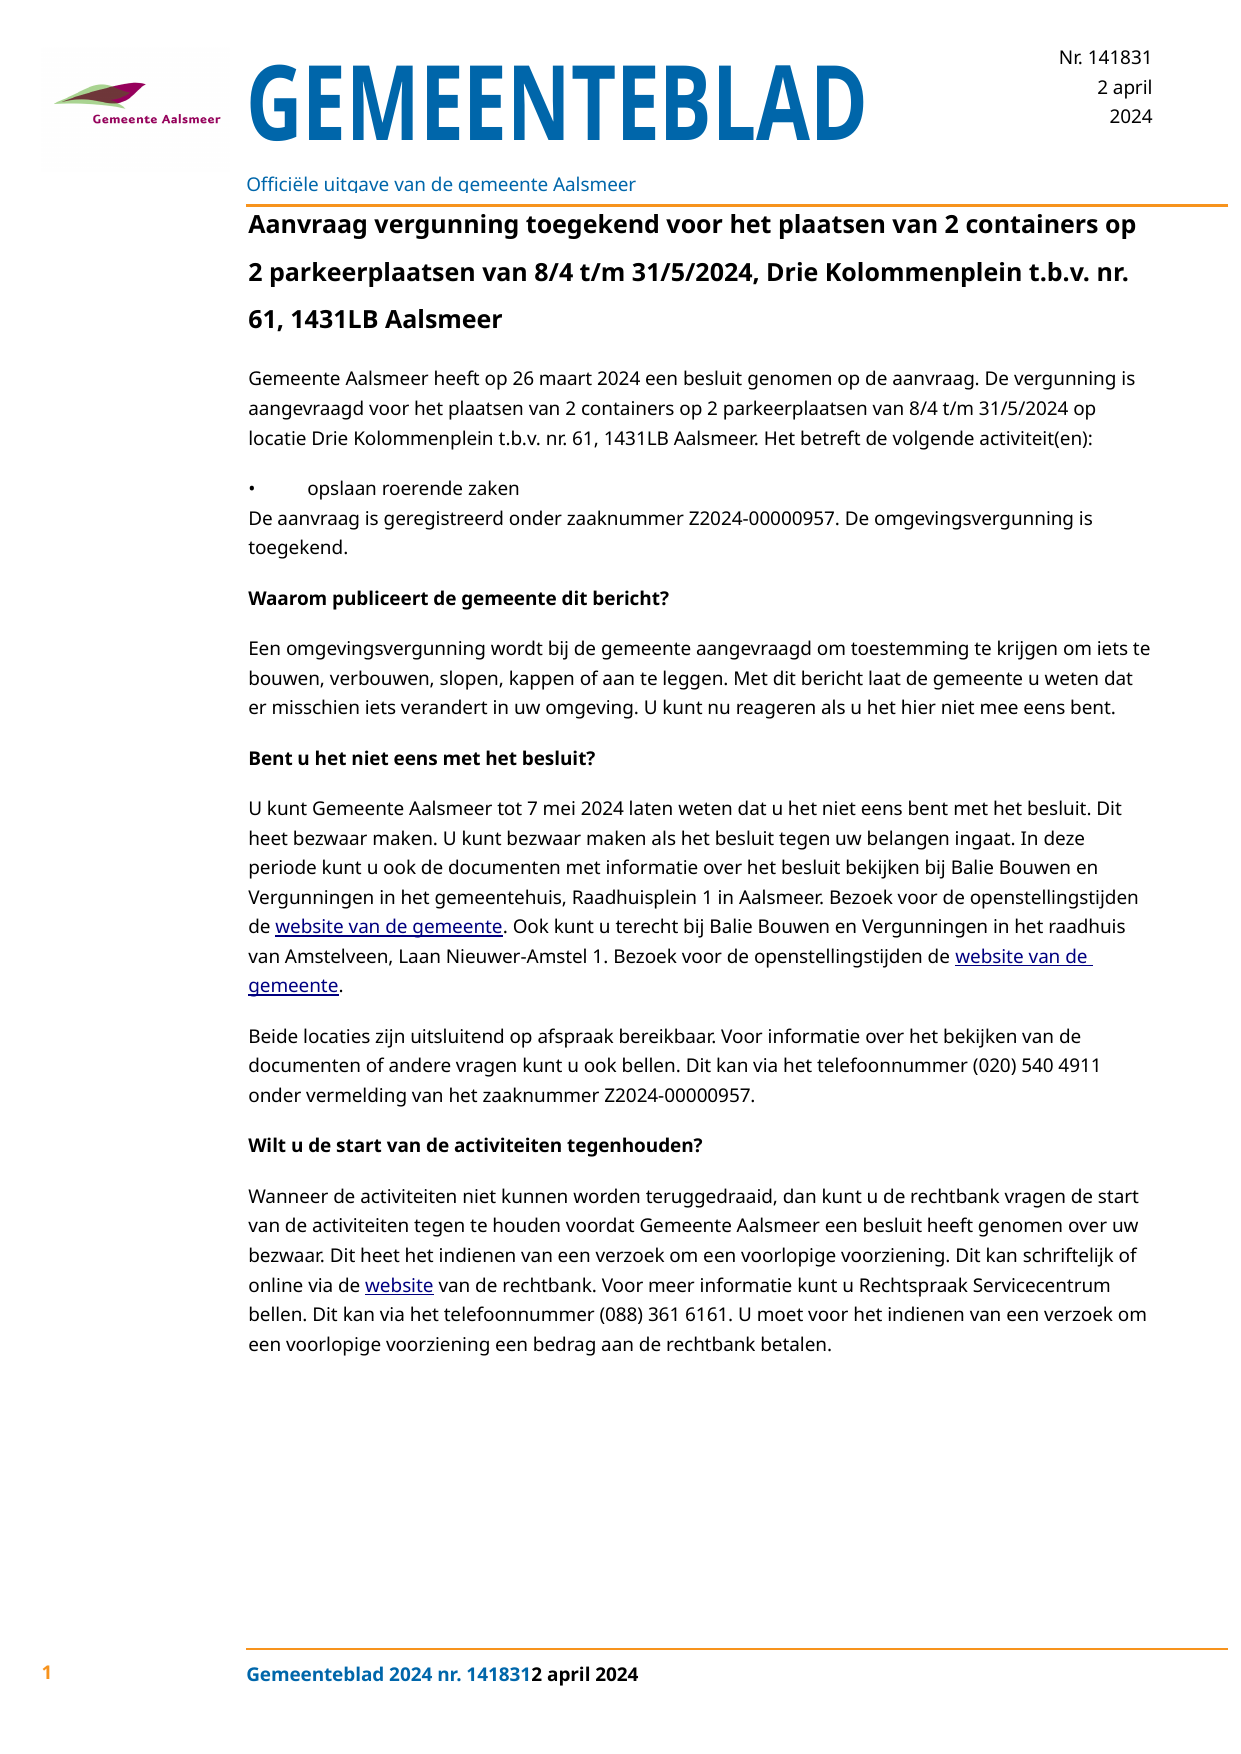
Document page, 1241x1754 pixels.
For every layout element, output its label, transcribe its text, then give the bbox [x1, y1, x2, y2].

text Gemeente Aalsmeer heeft op 26 maart 2024 een besluit genomen op de aanvraag. De vergunning is aangevraagd voor het plaatsen van 2 containers op 2 parkeerplaatsen van 8/4 t/m 31/5/2024 op locatie Drie Kolommenplein t.b.v. nr. 61, 1431LB Aalsmeer. Het betreft de volgende activiteit(en): [248, 366, 1152, 450]
text Aanvraag vergunning toegekend voor het plaatsen van 2 containers op 2 parkeerplaatsen van 8/4 t/m 31/5/2024, Drie Kolommenplein t.b.v. nr. 61, 1431LB Aalsmeer [248, 207, 1152, 336]
text Beide locaties zijn uitsluitend op afspraak bereikbaar. Voor informatie over het bekijken van de documenten of andere vragen kunt u ook bellen. Dit kan via het telefoonnummer (020) 540 4911 onder vermelding van het zaaknummer Z2024-00000957. [248, 1023, 1152, 1108]
text De aanvraag is geregistreerd onder zaaknummer Z2024-00000957. De omgevingsvergunning is toegekend. [248, 505, 1152, 560]
picture [41, 47, 231, 172]
list opslaan roerende zaken [248, 475, 1152, 501]
text Waarom publiceert de gemeente dit bericht? [248, 585, 1152, 610]
text Wanneer de activiteiten niet kunnen worden teruggedraaid, dan kunt u de rechtbank vragen de start van de activiteiten tegen te houden voordat Gemeente Aalsmeer een besluit heeft genomen over uw bezwaar. Dit heet het indienen van een verzoek om een voorlopige voorziening. Dit kan schriftelijk of online via de website van de rechtbank. Voor meer informatie kunt u Rechtspraak Servicecentrum bellen. Dit kan via het telefoonnummer (088) 361 6161. U moet voor het indienen van een verzoek om een voorlopige voorziening een bedrag aan de rechtbank betalen. [248, 1183, 1152, 1357]
text Wilt u de start van de activiteiten tegenhouden? [248, 1133, 1152, 1158]
text U kunt Gemeente Aalsmeer tot 7 mei 2024 laten weten dat u het niet eens bent met het besluit. Dit heet bezwaar maken. U kunt bezwaar maken als het besluit tegen uw belangen ingaat. In deze periode kunt u ook de documenten met informatie over het besluit bekijken bij Balie Bouwen en Vergunningen in het gemeentehuis, Raadhuisplein 1 in Aalsmeer. Bezoek voor de openstellingstijden de website van de gemeente. Ook kunt u terecht bij Balie Bouwen en Vergunningen in het raadhuis van Amstelveen, Laan Nieuwer-Amstel 1. Bezoek voor de openstellingstijden de website van de gemeente. [248, 795, 1152, 998]
text Bent u het niet eens met het besluit? [248, 745, 1152, 770]
text Een omgevingsvergunning wordt bij de gemeente aangevraagd om toestemming te krijgen om iets te bouwen, verbouwen, slopen, kappen of aan te leggen. Met dit bericht laat de gemeente u weten dat er misschien iets verandert in uw omgeving. U kunt nu reageren als u het hier niet mee eens bent. [248, 635, 1152, 720]
